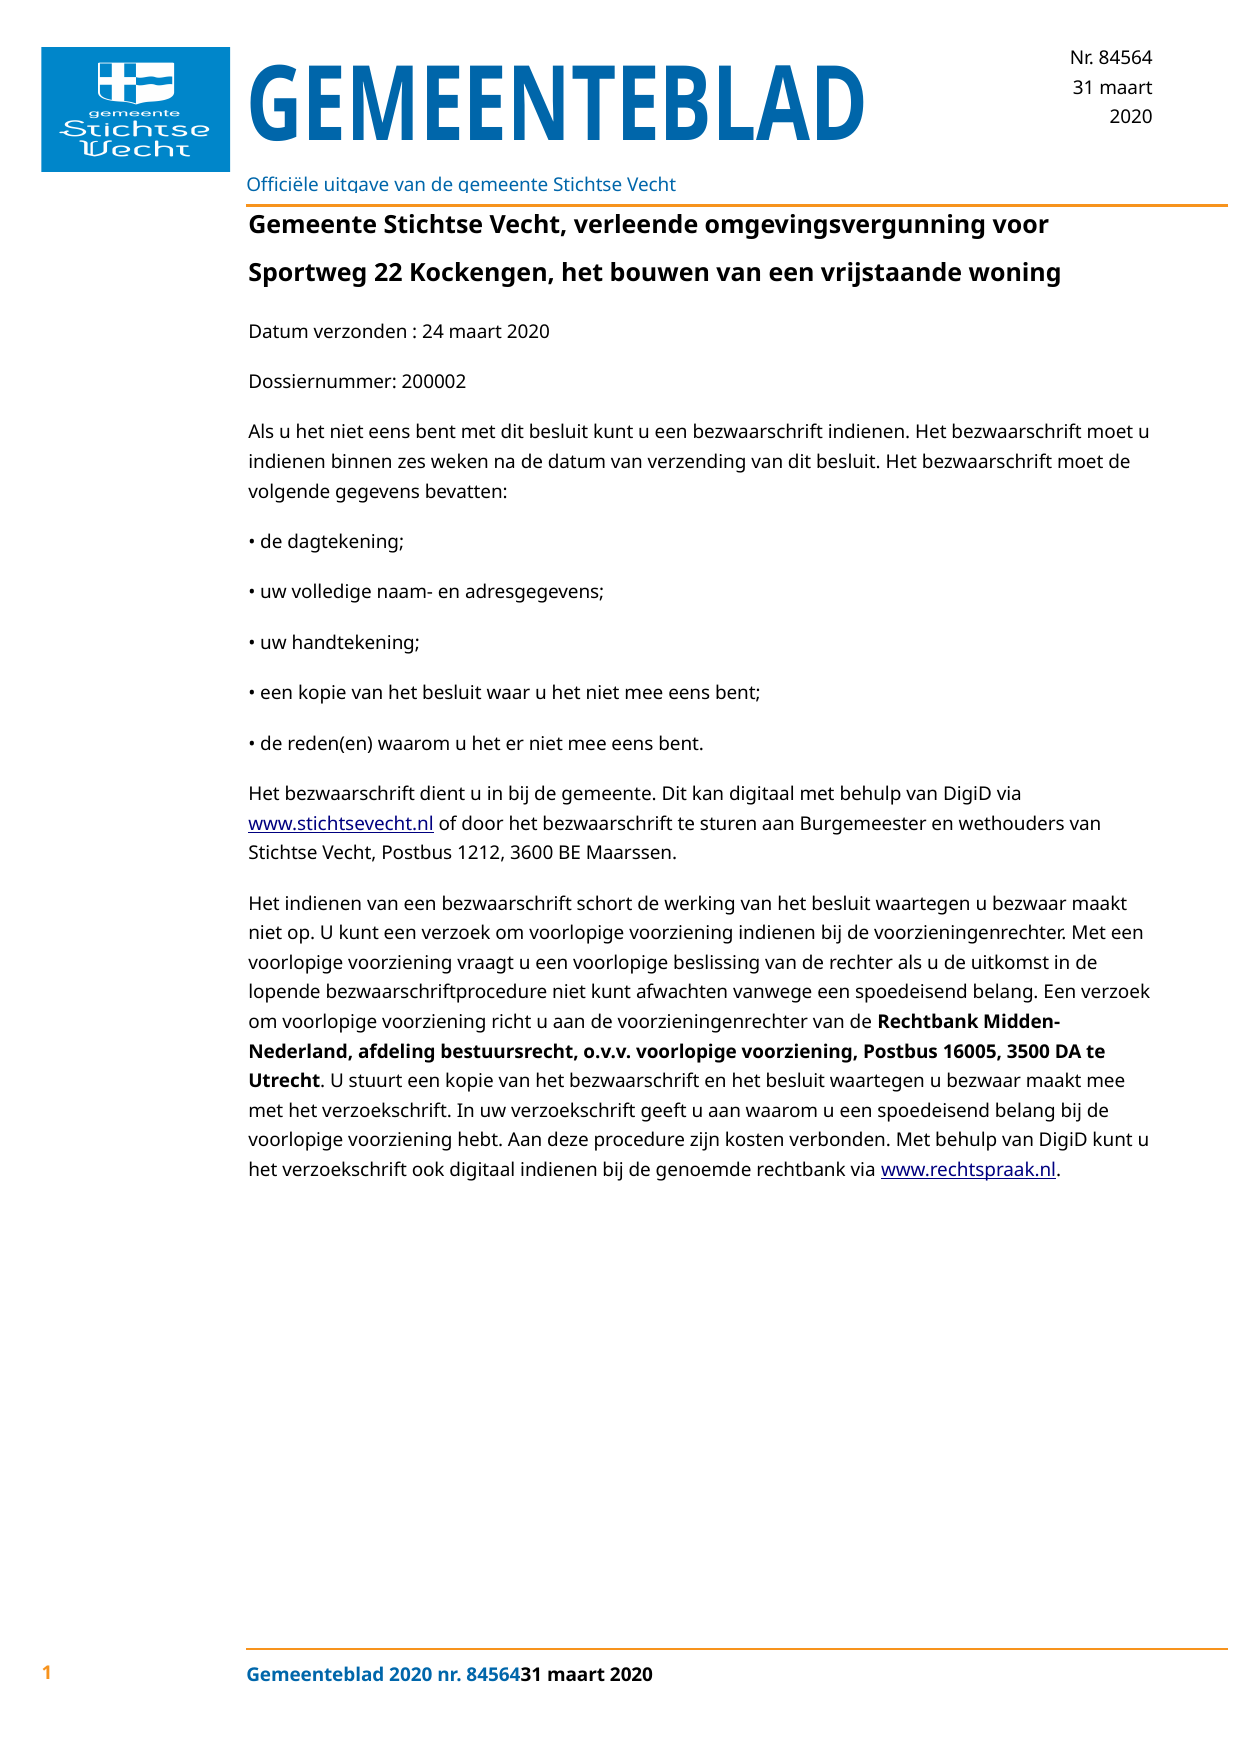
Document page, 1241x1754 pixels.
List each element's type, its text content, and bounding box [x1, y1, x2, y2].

text • uw handtekening; [248, 629, 1152, 655]
text Dossiernummer: 200002 [248, 368, 1152, 394]
text Datum verzonden : 24 maart 2020 [248, 318, 1152, 344]
text • uw volledige naam- en adresgegevens; [248, 579, 1152, 604]
text Als u het niet eens bent met dit besluit kunt u een bezwaarschrift indienen. Het bezwaarschrift moet u indienen binnen zes weken na de datum van verzending van dit besluit. Het bezwaarschrift moet de volgende gegevens bevatten: [248, 419, 1152, 504]
text Het bezwaarschrift dient u in bij de gemeente. Dit kan digitaal met behulp van DigiD via www.stichtsevecht.nl of door het bezwaarschrift te sturen aan Burgemeester en wethouders van Stichtse Vecht, Postbus 1212, 3600 BE Maarssen. [248, 780, 1152, 865]
text • de reden(en) waarom u het er niet mee eens bent. [248, 730, 1152, 756]
text • een kopie van het besluit waar u het niet mee eens bent; [248, 679, 1152, 705]
picture [99, 63, 135, 101]
picture [137, 63, 174, 103]
text Gemeente Stichtse Vecht, verleende omgevingsvergunning voor Sportweg 22 Kockengen, het bouwen van een vrijstaande woning [248, 207, 1152, 288]
text Het indienen van een bezwaarschrift schort de werking van het besluit waartegen u bezwaar maakt niet op. U kunt een verzoek om voorlopige voorziening indienen bij de voorzieningenrechter. Met een voorlopige voorziening vraagt u een voorlopige beslissing van de rechter als u de uitkomst in de lopende bezwaarschriftprocedure niet kunt afwachten vanwege een spoedeisend belang. Een verzoek om voorlopige voorziening richt u aan de voorzieningenrechter van de Rechtbank Midden-Nederland, afdeling bestuursrecht, o.v.v. voorlopige voorziening, Postbus 16005, 3500 DA te Utrecht. U stuurt een kopie van het bezwaarschrift en het besluit waartegen u bezwaar maakt mee met het verzoekschrift. In uw verzoekschrift geeft u aan waarom u een spoedeisend belang bij de voorlopige voorziening hebt. Aan deze procedure zijn kosten verbonden. Met behulp van DigiD kunt u het verzoekschrift ook digitaal indienen bij de genoemde rechtbank via www.rechtspraak.nl. [248, 890, 1152, 1182]
text • de dagtekening; [248, 528, 1152, 554]
